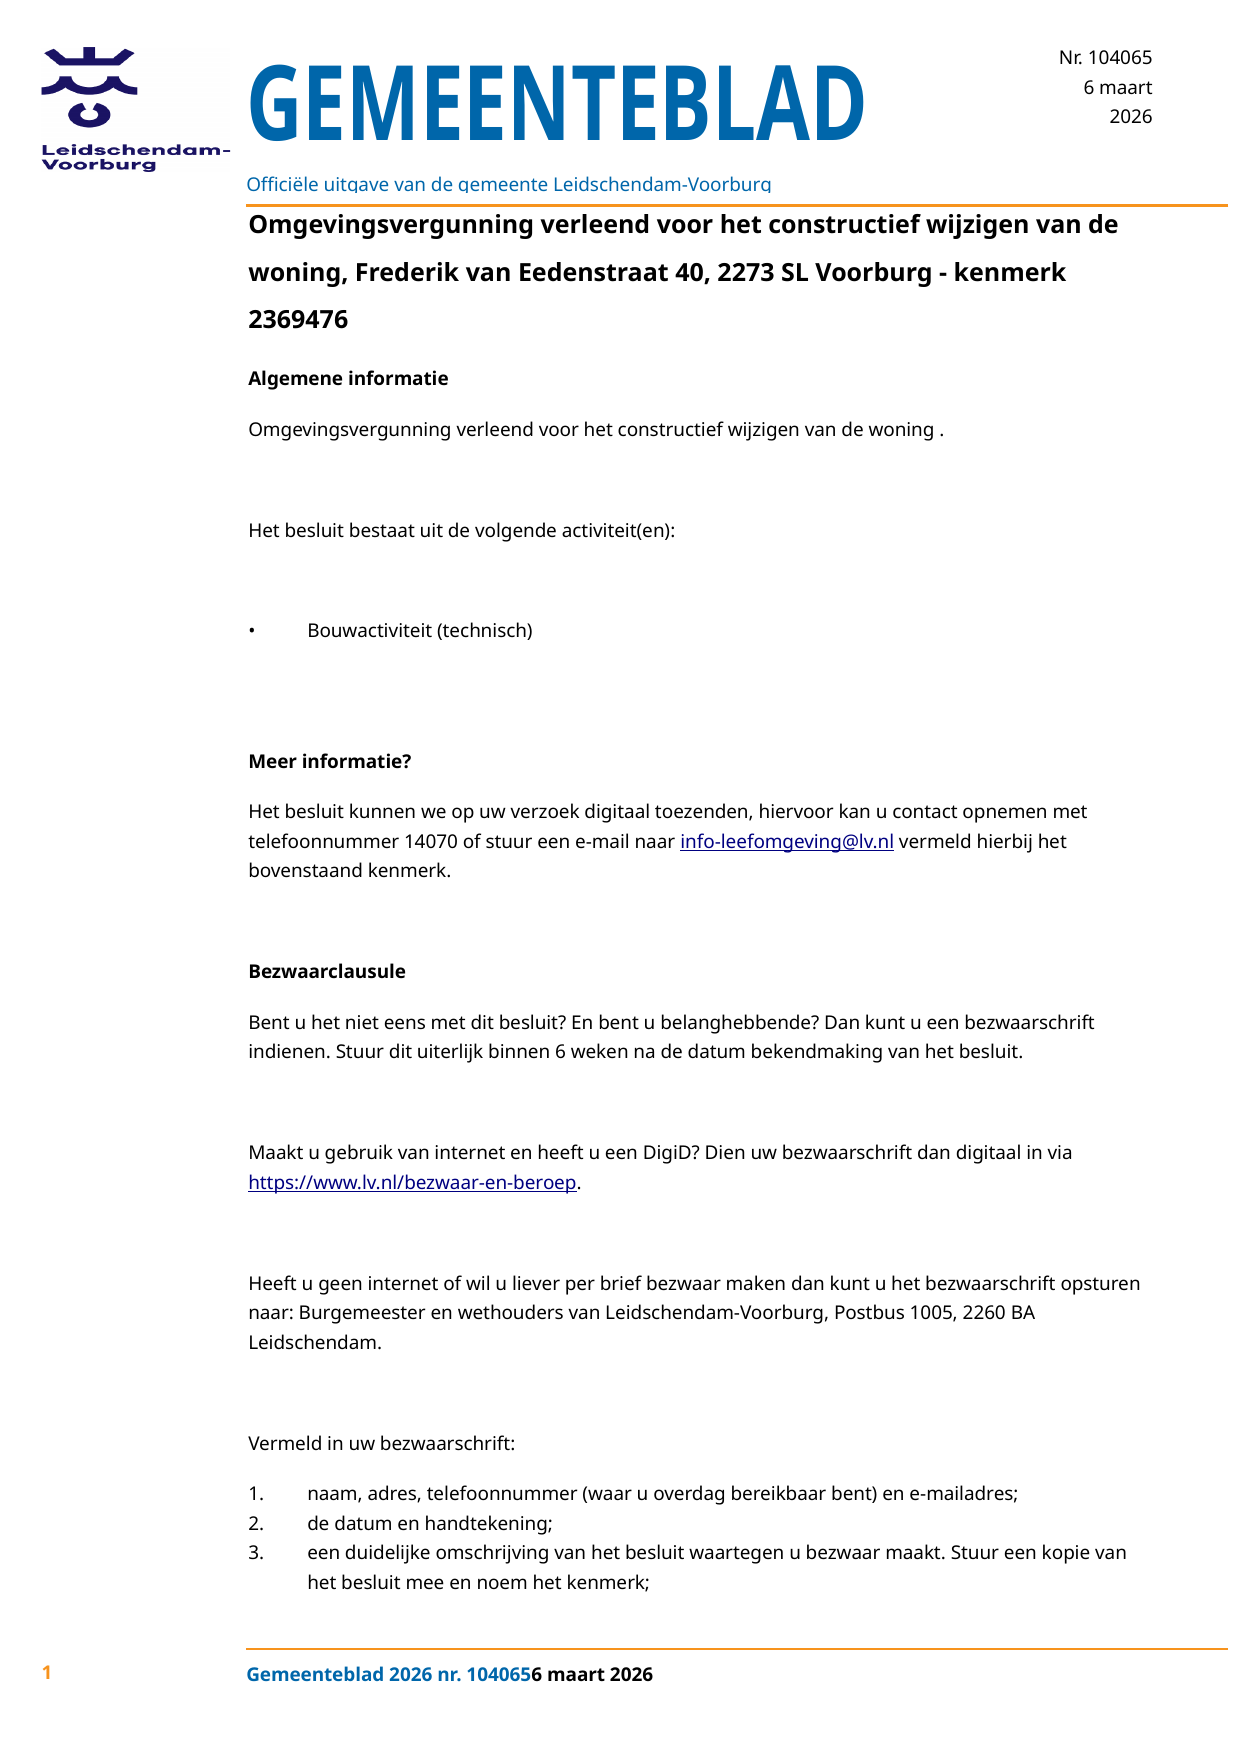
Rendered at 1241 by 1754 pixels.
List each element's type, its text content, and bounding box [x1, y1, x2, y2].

text Omgevingsvergunning verleend voor het constructief wijzigen van de woning, Frederik van Eedenstraat 40, 2273 SL Voorburg - kenmerk 2369476 [248, 207, 1152, 336]
text Maakt u gebruik van internet en heeft u een DigiD? Dien uw bezwaarschrift dan digitaal in via https://www.lv.nl/bezwaar-en-beroep. [248, 1139, 1152, 1194]
text Algemene informatie [248, 366, 1152, 391]
text Bent u het niet eens met dit besluit? En bent u belanghebbende? Dan kunt u een bezwaarschrift indienen. Stuur dit uiterlijk binnen 6 weken na de datum bekendmaking van het besluit. [248, 1009, 1152, 1064]
text Meer informatie? [248, 748, 1152, 774]
list een duidelijke omschrijving van het besluit waartegen u bezwaar maakt. Stuur een kopie van het besluit mee en noem het kenmerk; [248, 1539, 1152, 1594]
picture [41, 47, 231, 172]
text Vermeld in uw bezwaarschrift: [248, 1430, 1152, 1455]
text Het besluit bestaat uit de volgende activiteit(en): [248, 517, 1152, 542]
text Heeft u geen internet of wil u liever per brief bezwaar maken dan kunt u het bezwaarschrift opsturen naar: Burgemeester en wethouders van Leidschendam-Voorburg, Postbus 1005, 2260 BA Leidschendam. [248, 1270, 1152, 1354]
text Het besluit kunnen we op uw verzoek digitaal toezenden, hiervoor kan u contact opnemen met telefoonnummer 14070 of stuur een e-mail naar info-leefomgeving@lv.nl vermeld hierbij het bovenstaand kenmerk. [248, 798, 1152, 883]
list naam, adres, telefoonnummer (waar u overdag bereikbaar bent) en e-mailadres; [248, 1480, 1152, 1506]
text Bezwaarclausule [248, 958, 1152, 984]
list de datum en handtekening; [248, 1510, 1152, 1535]
text Omgevingsvergunning verleend voor het constructief wijzigen van de woning . [248, 416, 1152, 442]
list Bouwactiviteit (technisch) [248, 618, 1152, 643]
